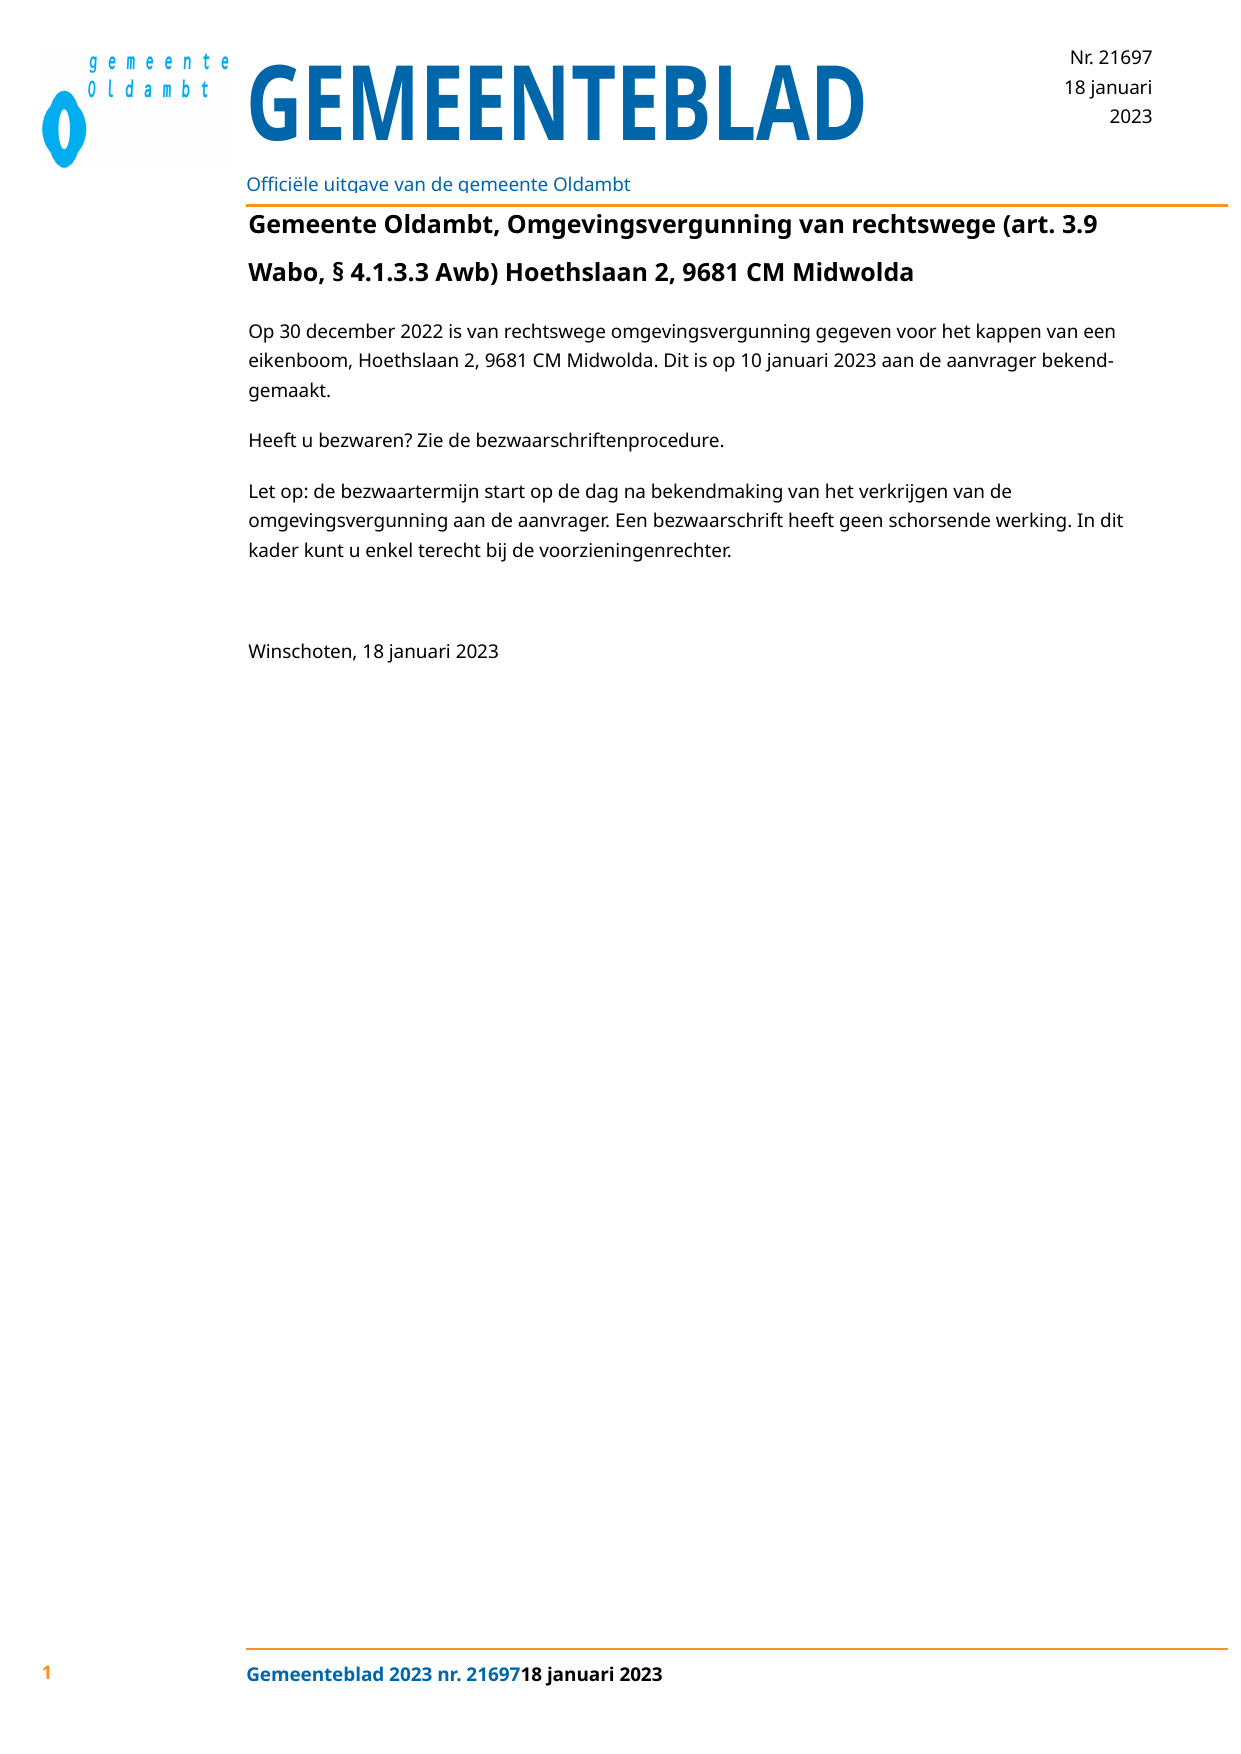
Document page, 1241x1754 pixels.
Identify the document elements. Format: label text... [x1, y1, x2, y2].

text Heeft u bezwaren? Zie de bezwaarschriftenprocedure. [248, 427, 1152, 453]
text Winschoten, 18 januari 2023 [248, 638, 1152, 664]
text Gemeente Oldambt, Omgevingsvergunning van rechtswege (art. 3.9 Wabo, § 4.1.3.3 Awb) Hoethslaan 2, 9681 CM Midwolda [248, 207, 1152, 288]
text Let op: de bezwaartermijn start op de dag na bekendmaking van het verkrijgen van de omgevingsvergunning aan de aanvrager. Een bezwaarschrift heeft geen schorsende werking. In dit kader kunt u enkel terecht bij de voorzieningenrechter. [248, 478, 1152, 563]
picture [41, 47, 231, 172]
text Op 30 december 2022 is van rechtswege omgevingsvergunning gegeven voor het kappen van een eikenboom, Hoethslaan 2, 9681 CM Midwolda. Dit is op 10 januari 2023 aan de aanvrager bekend-gemaakt. [248, 318, 1152, 403]
